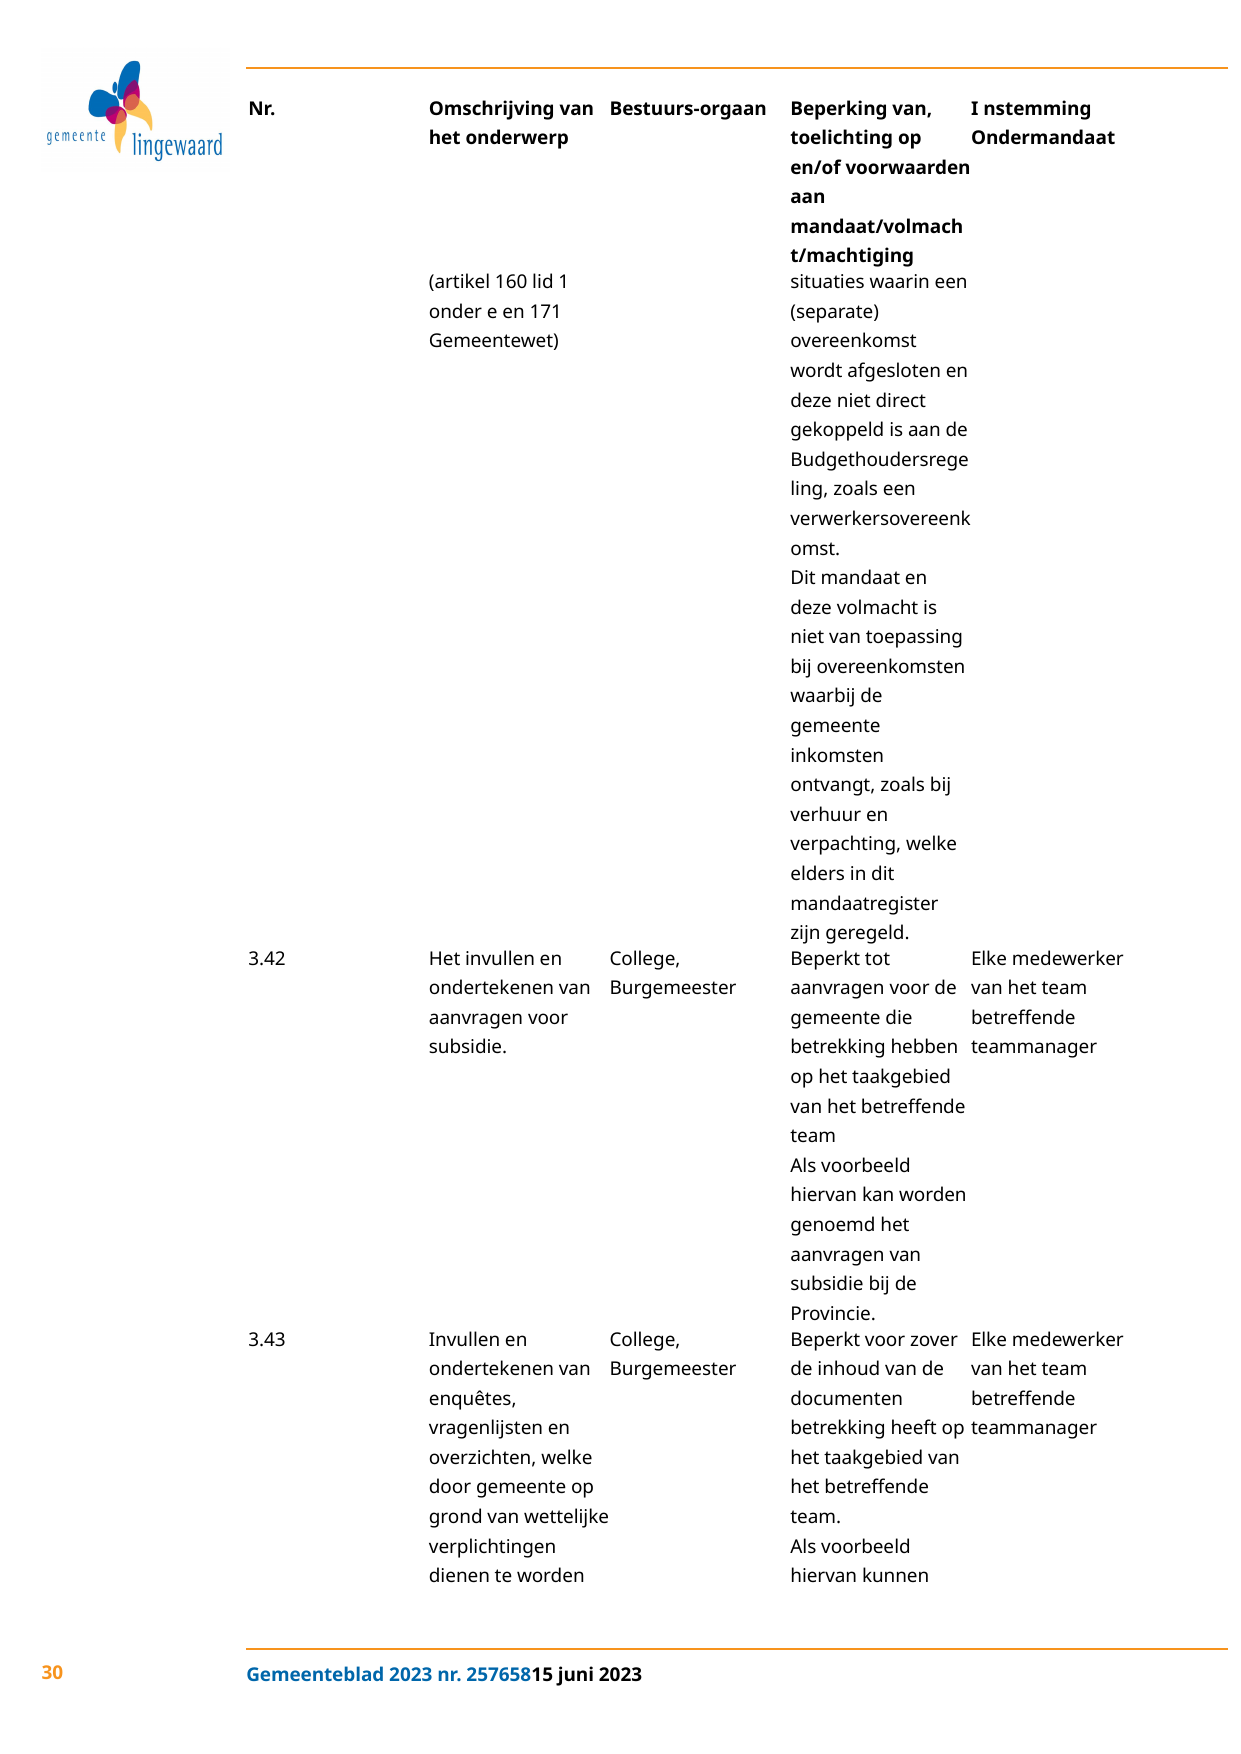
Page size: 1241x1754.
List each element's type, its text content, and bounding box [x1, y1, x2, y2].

table_cell Invullen en ondertekenen van enquêtes, vragenlijsten en overzichten, welke door gemeente op grond van wettelijke verplichtingen dienen te worden [429, 1326, 609, 1588]
table_header Beperking van, toelichting op en/of voorwaarden aan mandaat/volmacht/machtiging [790, 95, 971, 268]
table_cell Elke medewerker van het team betreffende teammanager [971, 945, 1152, 1326]
table_cell College, Burgemeester [609, 1326, 790, 1588]
table_cell Elke medewerker van het team betreffende teammanager [971, 1326, 1152, 1588]
table_cell Beperkt tot aanvragen voor de gemeente die betrekking hebben op het taakgebied van het betreffende team Als voorbeeld hiervan kan worden genoemd het aanvragen van subsidie bij de Provincie. [790, 945, 971, 1326]
table_cell [971, 269, 1152, 945]
table_cell (artikel 160 lid 1 onder e en 171 Gemeentewet) [429, 269, 609, 945]
table_cell [248, 269, 429, 945]
table_cell Beperkt voor zover de inhoud van de documenten betrekking heeft op het taakgebied van het betreffende team. Als voorbeeld hiervan kunnen [790, 1326, 971, 1588]
picture [41, 47, 231, 172]
table_cell situaties waarin een (separate) overeenkomst wordt afgesloten en deze niet direct gekoppeld is aan de Budgethoudersregeling, zoals een verwerkersovereenkomst. Dit mandaat en deze volmacht is niet van toepassing bij overeenkomsten waarbij de gemeente inkomsten ontvangt, zoals bij verhuur en verpachting, welke elders in dit mandaatregister zijn geregeld. [790, 269, 971, 945]
table_header Nr. [248, 95, 429, 268]
table_cell [609, 269, 790, 945]
table_cell College, Burgemeester [609, 945, 790, 1326]
table_header Bestuurs-orgaan [609, 95, 790, 268]
table_header I nstemming Ondermandaat [971, 95, 1152, 268]
table_cell 3.43 [248, 1326, 429, 1588]
table_cell Het invullen en ondertekenen van aanvragen voor subsidie. [429, 945, 609, 1326]
table_header Omschrijving van het onderwerp [429, 95, 609, 268]
table_cell 3.42 [248, 945, 429, 1326]
